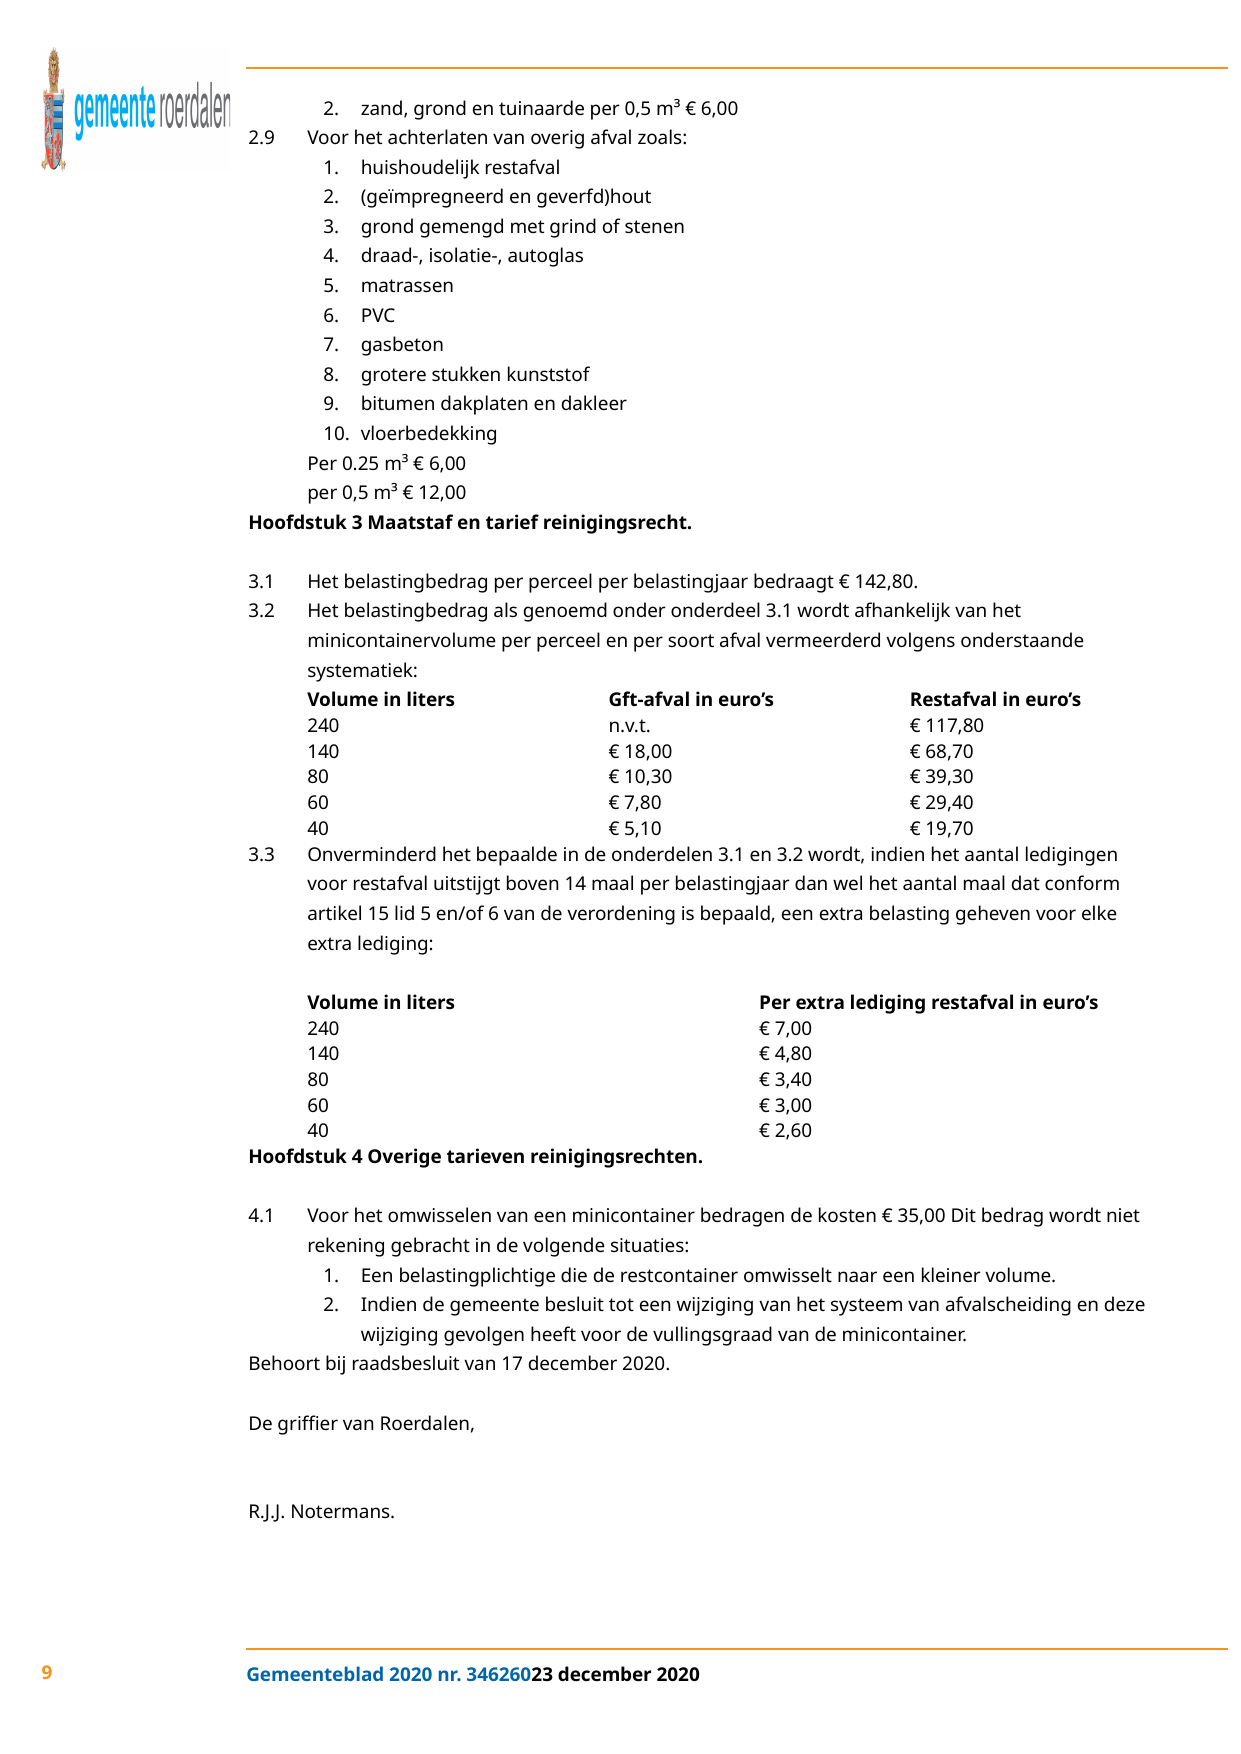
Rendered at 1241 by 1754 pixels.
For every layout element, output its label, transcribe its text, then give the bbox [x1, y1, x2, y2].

table_cell € 10,30 [608, 764, 909, 789]
text De griffier van Roerdalen, [248, 1410, 1152, 1436]
list Een belastingplichtige die de restcontainer omwisselt naar een kleiner volume. [323, 1262, 1152, 1288]
list Indien de gemeente besluit tot een wijziging van het systeem van afvalscheiding en deze wijziging gevolgen heeft voor de vullingsgraad van de minicontainer. [323, 1291, 1152, 1347]
table_cell 80 [307, 764, 608, 789]
list per 0,5 m³ € 12,00 [248, 479, 1152, 505]
text R.J.J. Notermans. [248, 1498, 1152, 1524]
table_cell 40 [307, 1118, 759, 1143]
list gasbeton [323, 331, 1152, 357]
table_cell 60 [307, 1092, 759, 1118]
list grotere stukken kunststof [323, 361, 1152, 387]
table_cell € 117,80 [910, 712, 1211, 738]
list grond gemengd met grind of stenen [323, 213, 1152, 239]
table_header Per extra lediging restafval in euro’s [759, 989, 1211, 1015]
list Per 0.25 m³ € 6,00 [248, 450, 1152, 476]
table_cell € 68,70 [910, 738, 1211, 764]
text Hoofdstuk 4 Overige tarieven reinigingsrechten. [248, 1143, 1152, 1169]
table_cell € 7,80 [608, 790, 909, 815]
list draad-, isolatie-, autoglas [323, 243, 1152, 268]
table_cell 140 [307, 738, 608, 764]
table_cell 80 [307, 1066, 759, 1092]
list Voor het achterlaten van overig afval zoals: [248, 124, 1152, 150]
table_cell € 39,30 [910, 764, 1211, 789]
table_cell € 29,40 [910, 790, 1211, 815]
table_cell € 18,00 [608, 738, 909, 764]
table_header Volume in liters [307, 989, 759, 1015]
text Behoort bij raadsbesluit van 17 december 2020. [248, 1351, 1152, 1376]
table_cell 60 [307, 790, 608, 815]
list PVC [323, 302, 1152, 328]
table_cell € 19,70 [910, 815, 1211, 841]
list bitumen dakplaten en dakleer [323, 391, 1152, 416]
table_cell € 5,10 [608, 815, 909, 841]
table_cell € 7,00 [759, 1015, 1211, 1041]
table_cell 140 [307, 1041, 759, 1066]
list Het belastingbedrag per perceel per belastingjaar bedraagt € 142,80. [248, 568, 1152, 594]
table_header Volume in liters [307, 687, 608, 712]
list zand, grond en tuinaarde per 0,5 m³ € 6,00 [323, 95, 1152, 121]
list Voor het omwisselen van een minicontainer bedragen de kosten € 35,00 Dit bedrag wordt niet rekening gebracht in de volgende situaties: [248, 1203, 1152, 1258]
picture [41, 47, 231, 172]
list (geïmpregneerd en geverfd)hout [323, 183, 1152, 209]
text Hoofdstuk 3 Maatstaf en tarief reinigingsrecht. [248, 509, 1152, 535]
table_cell n.v.t. [608, 712, 909, 738]
list matrassen [323, 272, 1152, 298]
table_cell 240 [307, 1015, 759, 1041]
table_cell € 4,80 [759, 1041, 1211, 1066]
list huishoudelijk restafval [323, 154, 1152, 180]
table_cell € 3,00 [759, 1092, 1211, 1118]
list Onverminderd het bepaalde in de onderdelen 3.1 en 3.2 wordt, indien het aantal ledigingen voor restafval uitstijgt boven 14 maal per belastingjaar dan wel het aantal maal dat conform artikel 15 lid 5 en/of 6 van de verordening is bepaald, een extra belasting geheven voor elke extra lediging: [248, 841, 1152, 956]
table_cell € 3,40 [759, 1066, 1211, 1092]
table_cell € 2,60 [759, 1118, 1211, 1143]
table_cell 240 [307, 712, 608, 738]
table_cell 40 [307, 815, 608, 841]
list vloerbedekking [323, 420, 1152, 446]
table_header Restafval in euro’s [910, 687, 1211, 712]
list Het belastingbedrag als genoemd onder onderdeel 3.1 wordt afhankelijk van het minicontainervolume per perceel en per soort afval vermeerderd volgens onderstaande systematiek: [248, 598, 1152, 683]
table_header Gft-afval in euro’s [608, 687, 909, 712]
